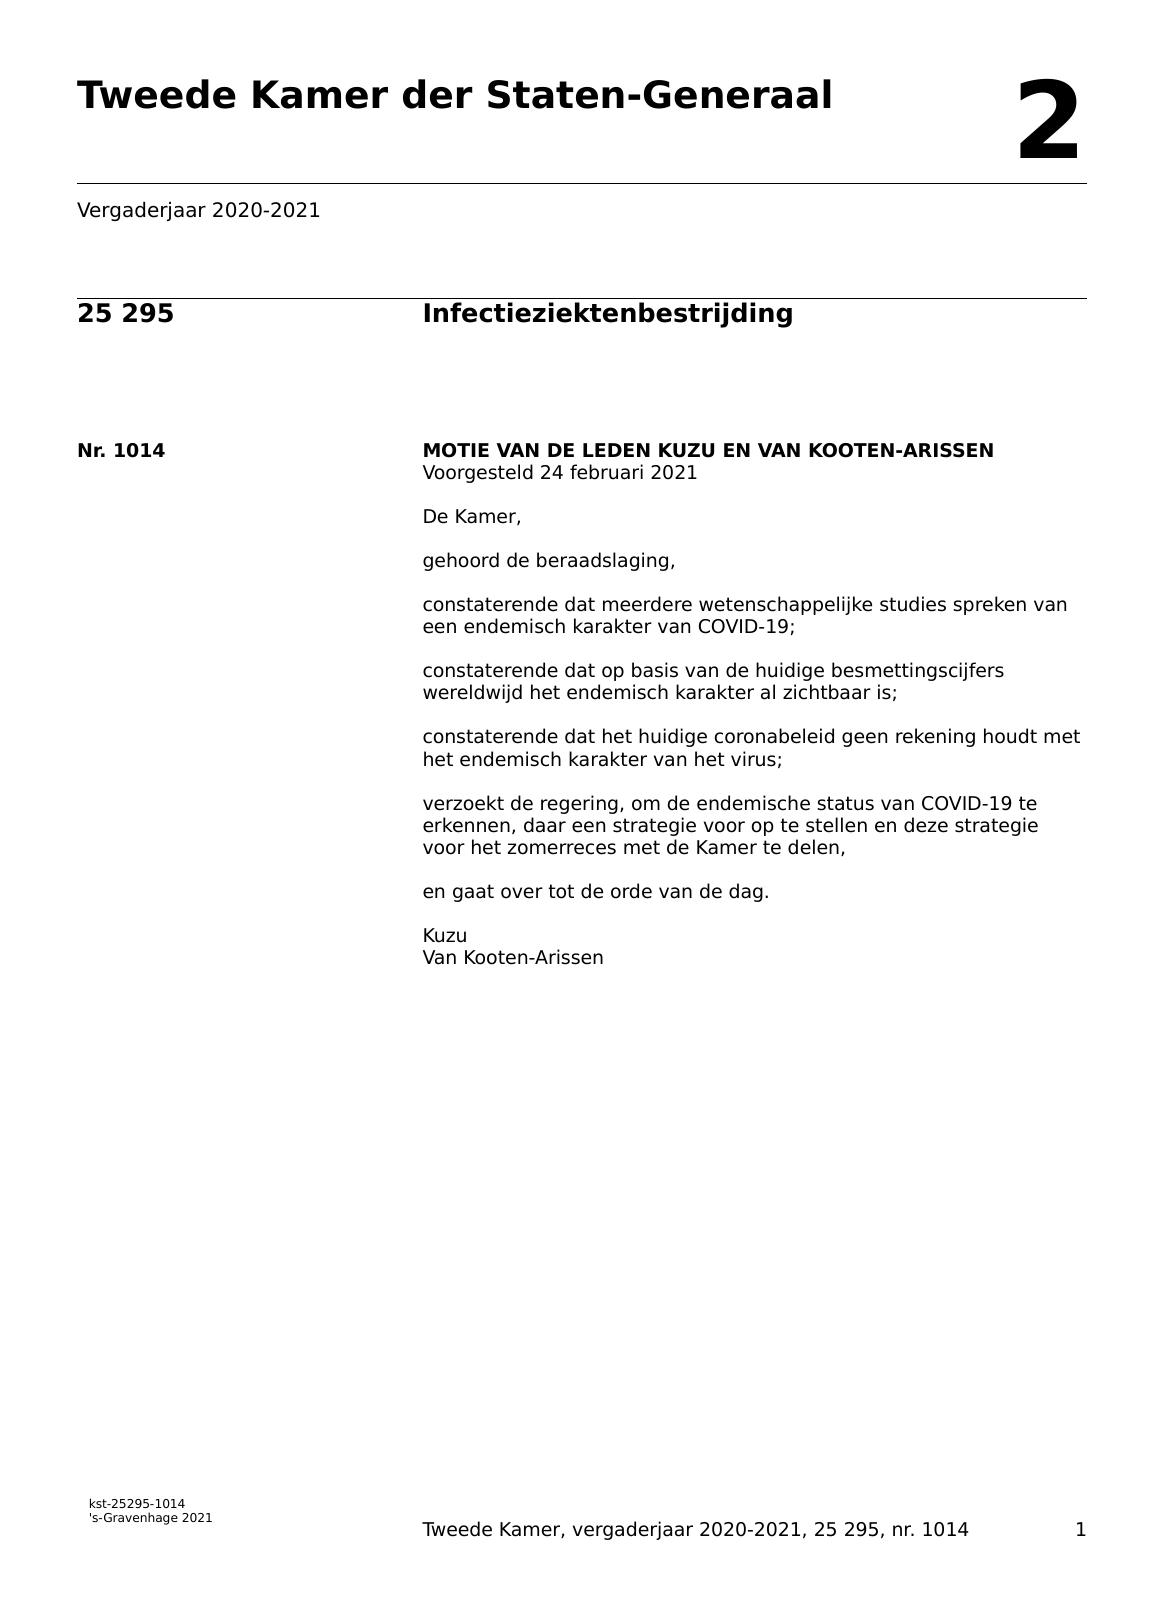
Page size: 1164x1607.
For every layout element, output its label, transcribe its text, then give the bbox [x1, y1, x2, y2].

text De Kamer, [422, 506, 1087, 528]
text constaterende dat meerdere wetenschappelijke studies spreken van een endemisch karakter van COVID-19; [422, 594, 1087, 638]
text constaterende dat op basis van de huidige besmettingscijfers wereldwijd het endemisch karakter al zichtbaar is; [422, 660, 1087, 704]
table_header Tweede Kamer der Staten-Generaal [77, 59, 886, 183]
subtitle 25 295 Infectieziektenbestrijding [77, 299, 1087, 329]
text en gaat over tot de orde van de dag. [422, 881, 1087, 903]
subtitle Nr. 1014 MOTIE VAN DE LEDEN KUZU EN VAN KOOTEN-ARISSEN [77, 440, 1087, 462]
text kst-25295-1014 [88, 1497, 323, 1511]
table_header 2 [886, 59, 1087, 183]
text Van Kooten-Arissen [422, 947, 1087, 969]
text Kuzu [422, 925, 1087, 947]
text gehoord de beraadslaging, [422, 550, 1087, 572]
text constaterende dat het huidige coronabeleid geen rekening houdt met het endemisch karakter van het virus; [422, 726, 1087, 770]
text 's-Gravenhage 2021 [88, 1511, 323, 1525]
text verzoekt de regering, om de endemische status van COVID-19 te erkennen, daar een strategie voor op te stellen en deze strategie voor het zomerreces met de Kamer te delen, [422, 793, 1087, 858]
text Voorgesteld 24 februari 2021 [422, 462, 1087, 484]
table_cell Vergaderjaar 2020-2021 [77, 184, 1087, 298]
